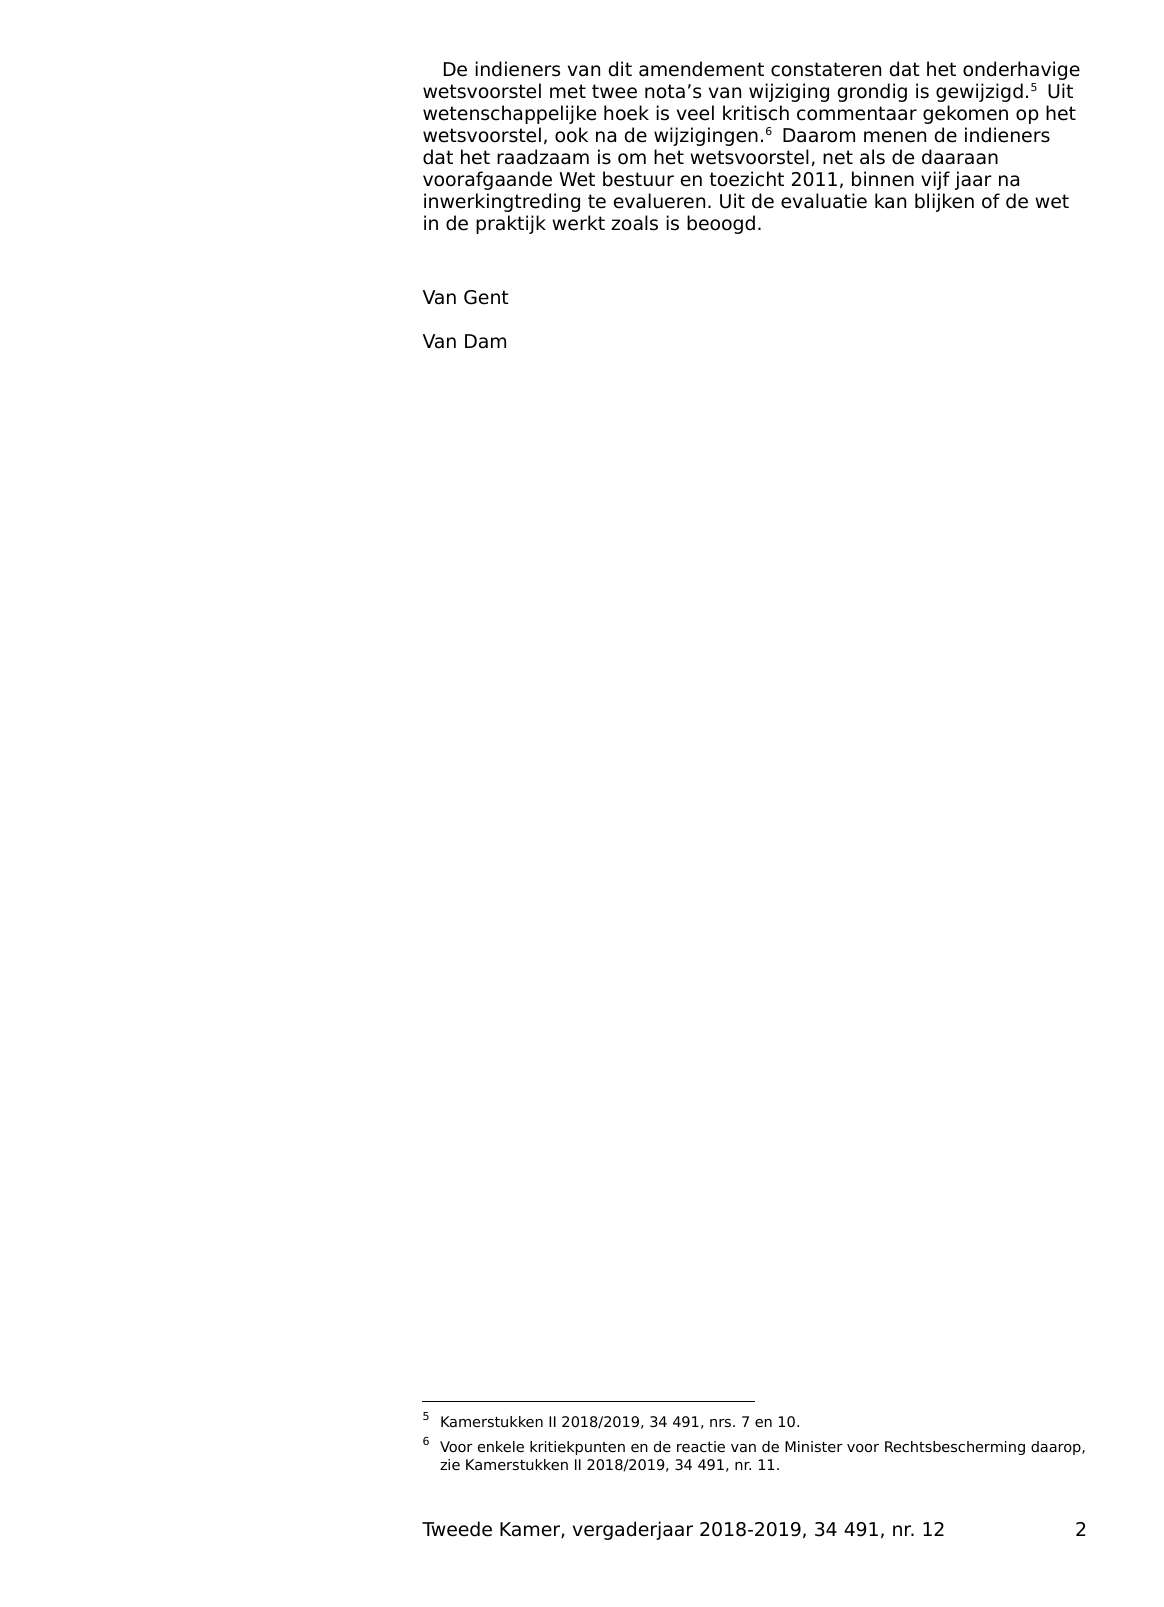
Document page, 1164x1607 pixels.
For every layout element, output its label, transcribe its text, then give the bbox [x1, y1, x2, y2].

text Voor enkele kritiekpunten en de reactie van de Minister voor Rechtsbescherming daarop, zie Kamerstukken II 2018/2019, 34 491, nr. 11. [422, 1435, 1087, 1474]
text Van Gent Van Dam [422, 265, 1087, 353]
text De indieners van dit amendement constateren dat het onderhavige wetsvoorstel met twee nota’s van wijziging grondig is gewijzigd. Uit wetenschappelijke hoek is veel kritisch commentaar gekomen op het wetsvoorstel, ook na de wijzigingen. Daarom menen de indieners dat het raadzaam is om het wetsvoorstel, net als de daaraan voorafgaande Wet bestuur en toezicht 2011, binnen vijf jaar na inwerkingtreding te evalueren. Uit de evaluatie kan blijken of de wet in de praktijk werkt zoals is beoogd. [422, 59, 1087, 235]
text Kamerstukken II 2018/2019, 34 491, nrs. 7 en 10. [422, 1410, 1087, 1432]
